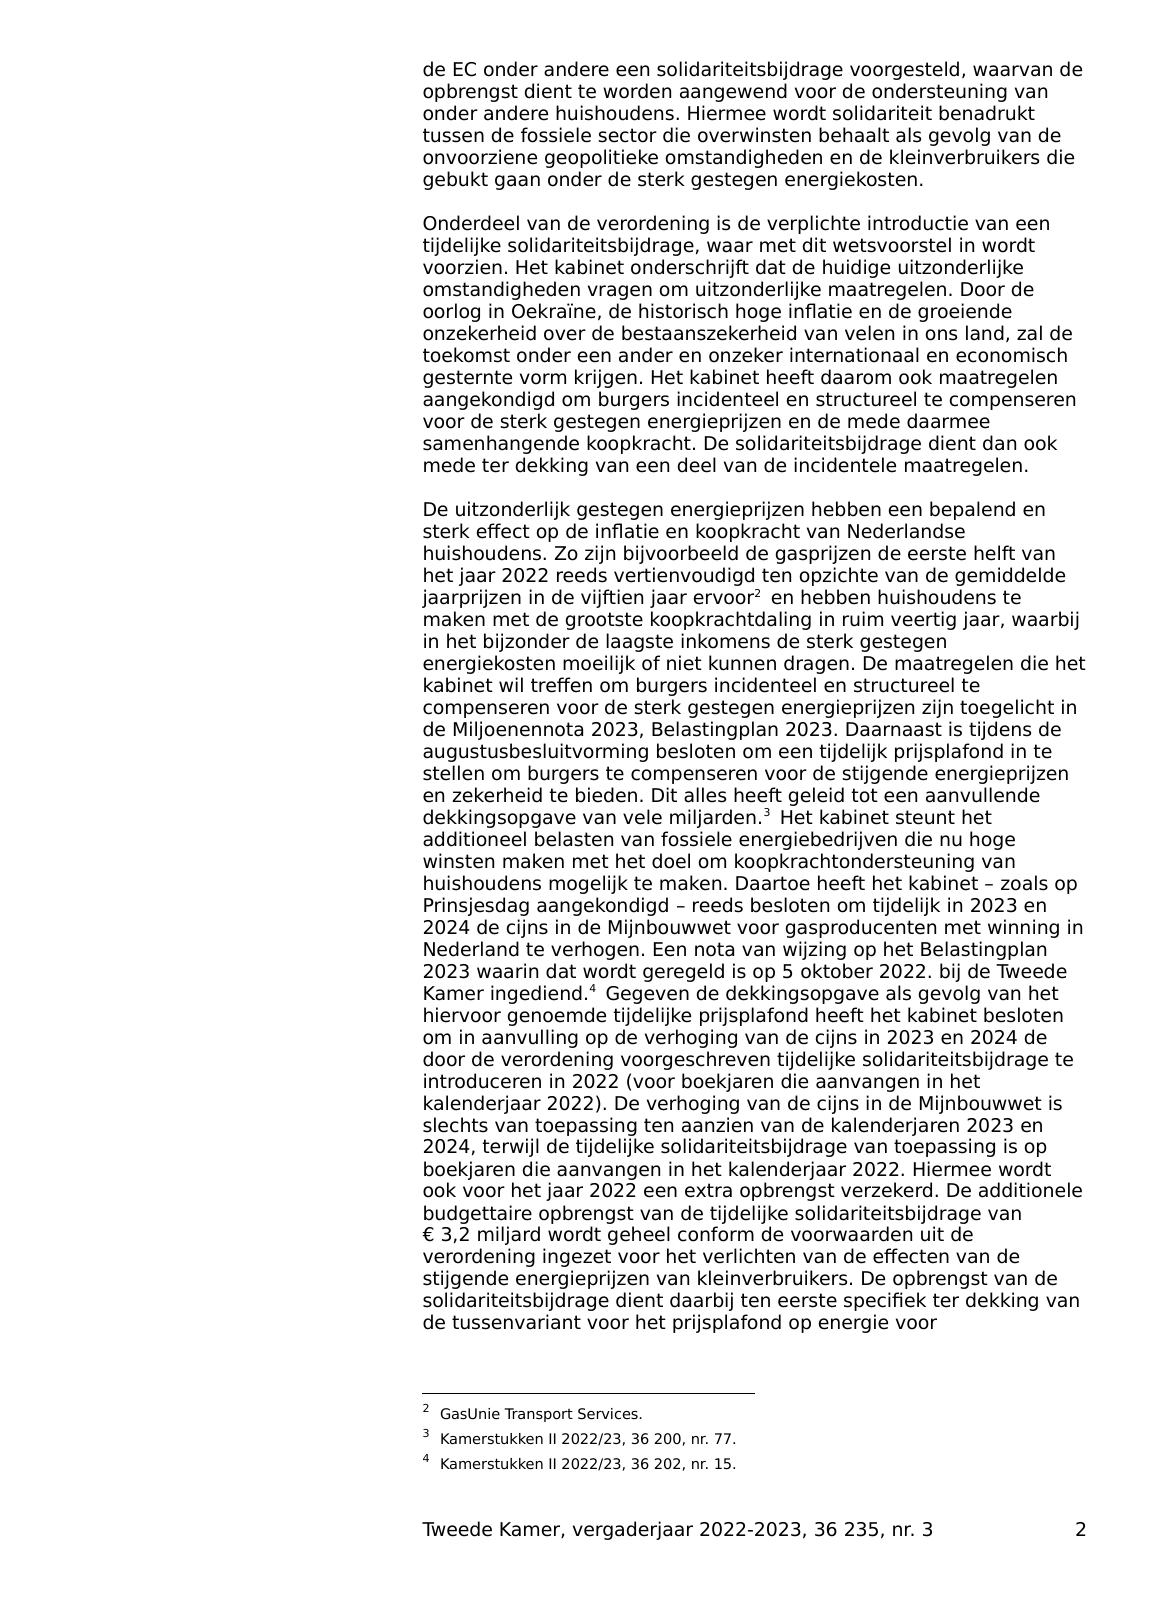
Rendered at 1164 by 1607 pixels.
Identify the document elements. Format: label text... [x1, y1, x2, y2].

text Onderdeel van de verordening is de verplichte introductie van een tijdelijke solidariteitsbijdrage, waar met dit wetsvoorstel in wordt voorzien. Het kabinet onderschrijft dat de huidige uitzonderlijke omstandigheden vragen om uitzonderlijke maatregelen. Door de oorlog in Oekraïne, de historisch hoge inflatie en de groeiende onzekerheid over de bestaanszekerheid van velen in ons land, zal de toekomst onder een ander en onzeker internationaal en economisch gesternte vorm krijgen. Het kabinet heeft daarom ook maatregelen aangekondigd om burgers incidenteel en structureel te compenseren voor de sterk gestegen energieprijzen en de mede daarmee samenhangende koopkracht. De solidariteitsbijdrage dient dan ook mede ter dekking van een deel van de incidentele maatregelen. [422, 213, 1087, 477]
text GasUnie Transport Services. [422, 1402, 1087, 1424]
text de EC onder andere een solidariteitsbijdrage voorgesteld, waarvan de opbrengst dient te worden aangewend voor de ondersteuning van onder andere huishoudens. Hiermee wordt solidariteit benadrukt tussen de fossiele sector die overwinsten behaalt als gevolg van de onvoorziene geopolitieke omstandigheden en de kleinverbruikers die gebukt gaan onder de sterk gestegen energiekosten. [422, 59, 1087, 191]
text De uitzonderlijk gestegen energieprijzen hebben een bepalend en sterk effect op de inflatie en koopkracht van Nederlandse huishoudens. Zo zijn bijvoorbeeld de gasprijzen de eerste helft van het jaar 2022 reeds vertienvoudigd ten opzichte van de gemiddelde jaarprijzen in de vijftien jaar ervoor en hebben huishoudens te maken met de grootste koopkrachtdaling in ruim veertig jaar, waarbij in het bijzonder de laagste inkomens de sterk gestegen energiekosten moeilijk of niet kunnen dragen. De maatregelen die het kabinet wil treffen om burgers incidenteel en structureel te compenseren voor de sterk gestegen energieprijzen zijn toegelicht in de Miljoenennota 2023, Belastingplan 2023. Daarnaast is tijdens de augustusbesluitvorming besloten om een tijdelijk prijsplafond in te stellen om burgers te compenseren voor de stijgende energieprijzen en zekerheid te bieden. Dit alles heeft geleid tot een aanvullende dekkingsopgave van vele miljarden. Het kabinet steunt het additioneel belasten van fossiele energiebedrijven die nu hoge winsten maken met het doel om koopkrachtondersteuning van huishoudens mogelijk te maken. Daartoe heeft het kabinet – zoals op Prinsjesdag aangekondigd – reeds besloten om tijdelijk in 2023 en 2024 de cijns in de Mijnbouwwet voor gasproducenten met winning in Nederland te verhogen. Een nota van wijzing op het Belastingplan 2023 waarin dat wordt geregeld is op 5 oktober 2022. bij de Tweede Kamer ingediend. Gegeven de dekkingsopgave als gevolg van het hiervoor genoemde tijdelijke prijsplafond heeft het kabinet besloten om in aanvulling op de verhoging van de cijns in 2023 en 2024 de door de verordening voorgeschreven tijdelijke solidariteitsbijdrage te introduceren in 2022 (voor boekjaren die aanvangen in het kalenderjaar 2022). De verhoging van de cijns in de Mijnbouwwet is slechts van toepassing ten aanzien van de kalenderjaren 2023 en 2024, terwijl de tijdelijke solidariteitsbijdrage van toepassing is op boekjaren die aanvangen in het kalenderjaar 2022. Hiermee wordt ook voor het jaar 2022 een extra opbrengst verzekerd. De additionele budgettaire opbrengst van de tijdelijke solidariteitsbijdrage van € 3,2 miljard wordt geheel conform de voorwaarden uit de verordening ingezet voor het verlichten van de effecten van de stijgende energieprijzen van kleinverbruikers. De opbrengst van de solidariteitsbijdrage dient daarbij ten eerste specifiek ter dekking van de tussenvariant voor het prijsplafond op energie voor [422, 499, 1087, 1334]
text Kamerstukken II 2022/23, 36 200, nr. 77. [422, 1427, 1087, 1449]
text Kamerstukken II 2022/23, 36 202, nr. 15. [422, 1452, 1087, 1474]
